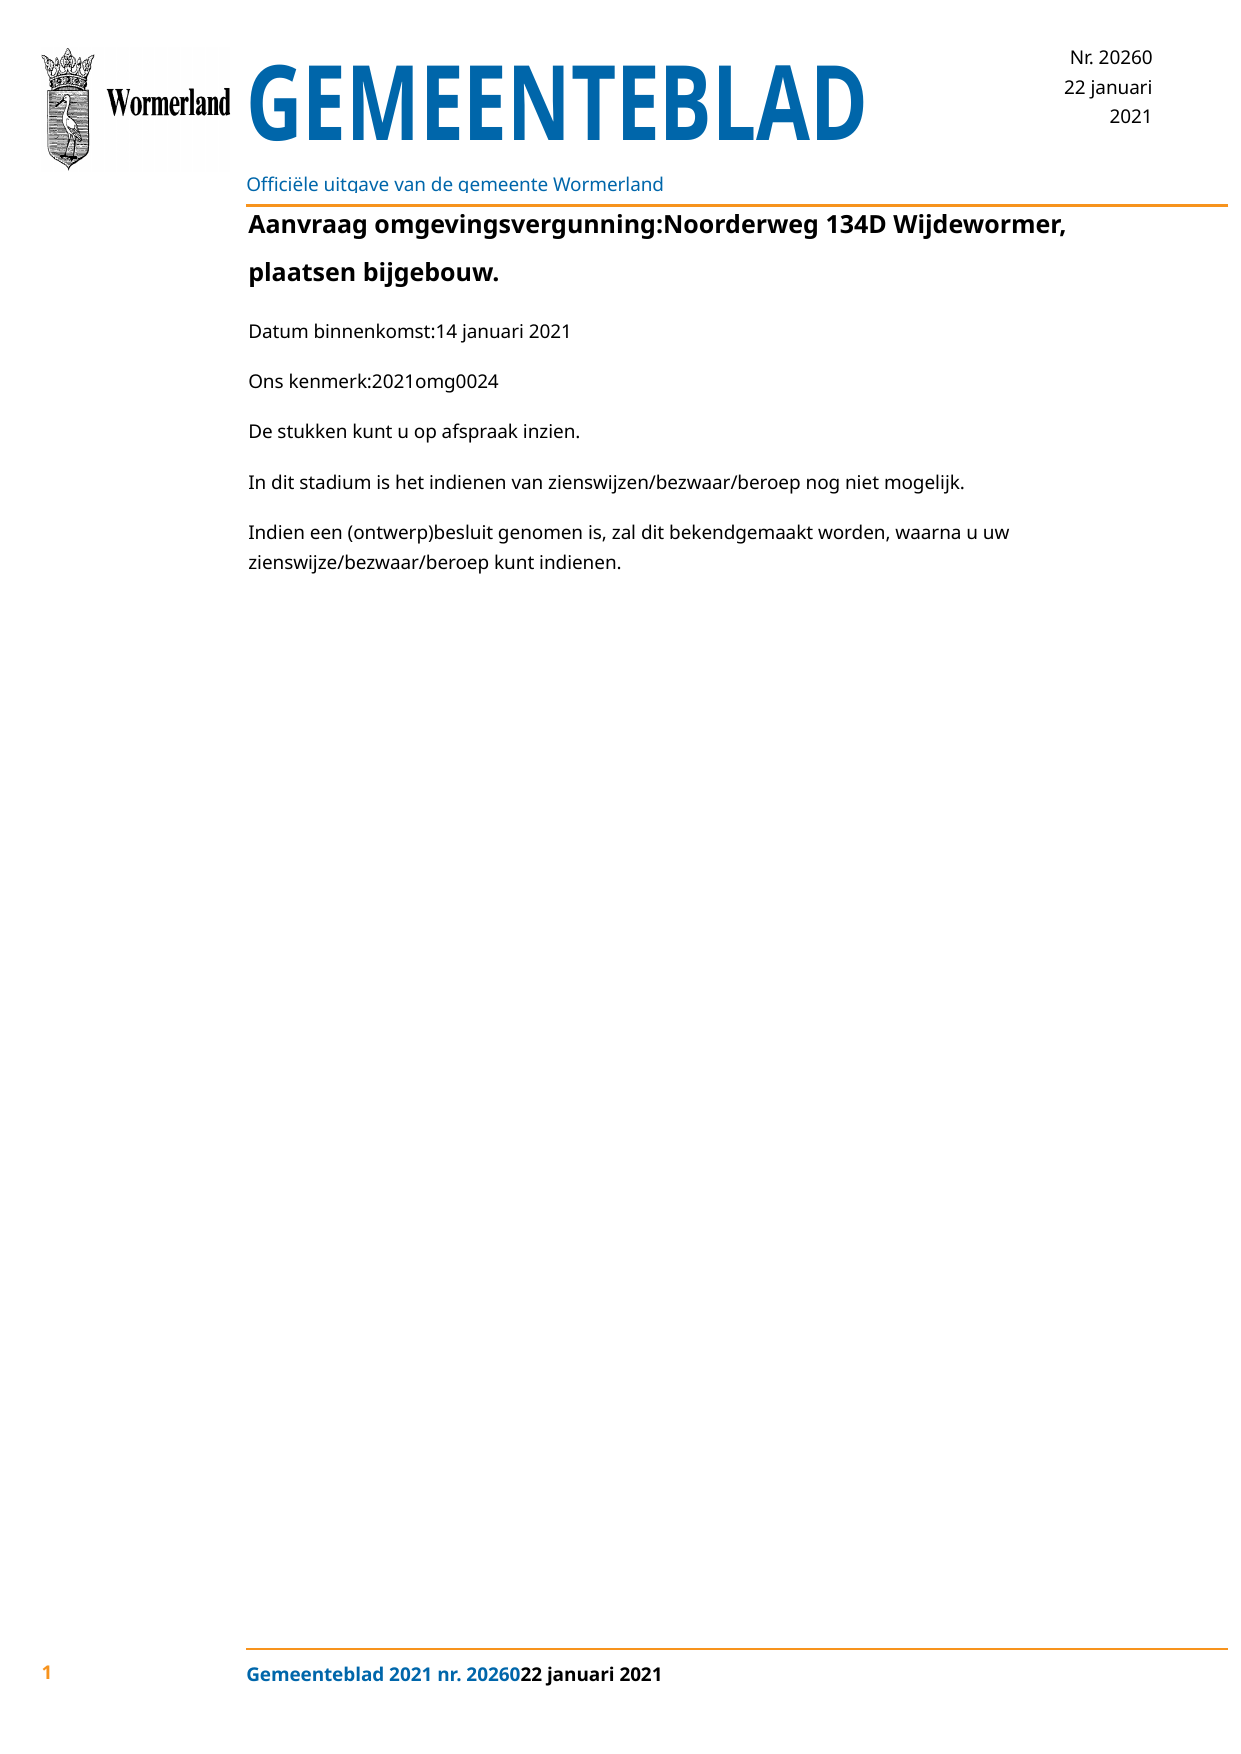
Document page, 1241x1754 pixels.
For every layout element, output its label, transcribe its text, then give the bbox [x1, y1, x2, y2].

text Aanvraag omgevingsvergunning:Noorderweg 134D Wijdewormer, plaatsen bijgebouw. [248, 207, 1152, 288]
text Datum binnenkomst:14 januari 2021 [248, 318, 1152, 344]
text Ons kenmerk:2021omg0024 [248, 368, 1152, 394]
text De stukken kunt u op afspraak inzien. [248, 419, 1152, 444]
text Indien een (ontwerp)besluit genomen is, zal dit bekendgemaakt worden, waarna u uw zienswijze/bezwaar/beroep kunt indienen. [248, 519, 1152, 575]
picture [41, 47, 231, 172]
text In dit stadium is het indienen van zienswijzen/bezwaar/beroep nog niet mogelijk. [248, 469, 1152, 495]
